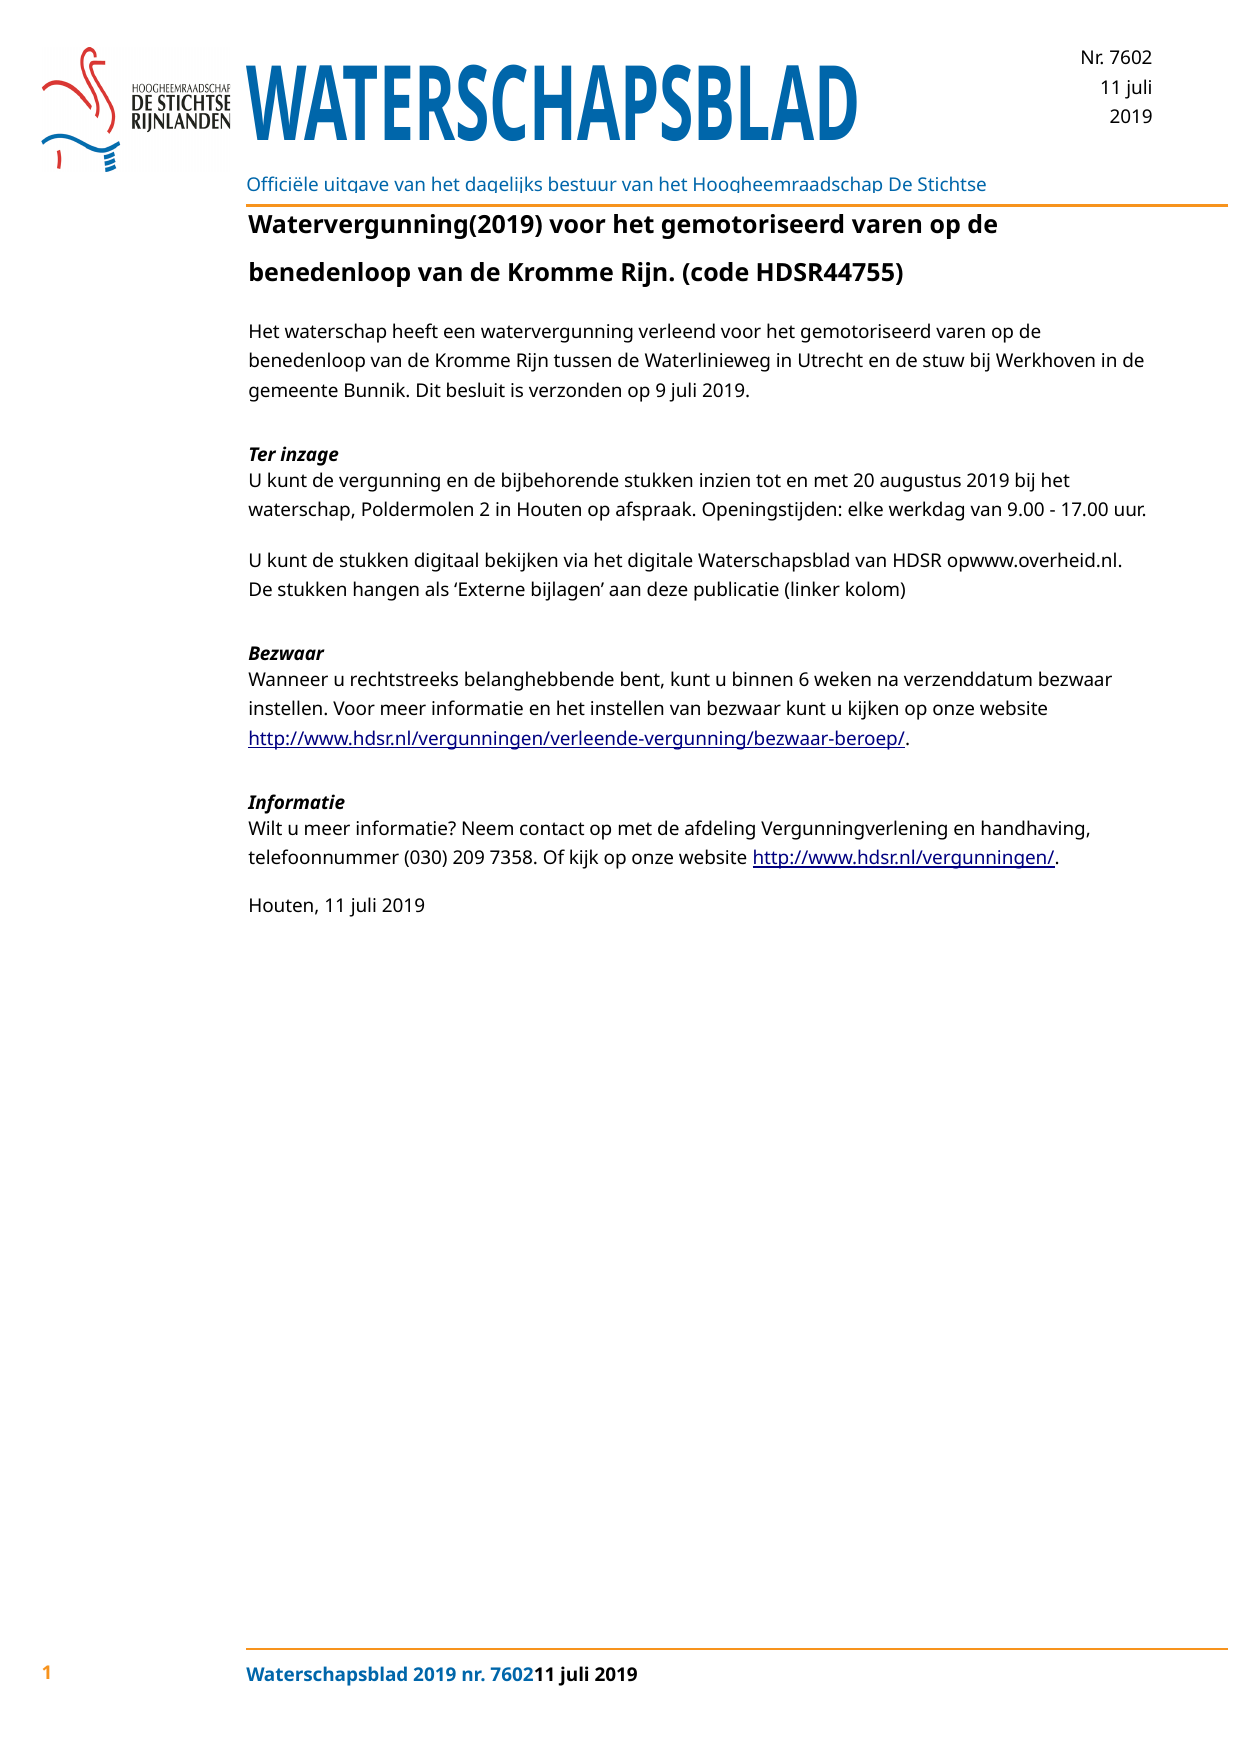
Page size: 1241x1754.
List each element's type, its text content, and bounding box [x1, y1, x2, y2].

text Houten, 11 juli 2019 [248, 892, 1152, 918]
text Ter inzage [248, 441, 1152, 467]
text Informatie [248, 789, 1152, 815]
text Wanneer u rechtstreeks belanghebbende bent, kunt u binnen 6 weken na verzenddatum bezwaar instellen. Voor meer informatie en het instellen van bezwaar kunt u kijken op onze website http://www.hdsr.nl/vergunningen/verleende-vergunning/bezwaar-beroep/. [248, 666, 1152, 751]
text Bezwaar [248, 640, 1152, 666]
text U kunt de stukken digitaal bekijken via het digitale Waterschapsblad van HDSR opwww.overheid.nl. De stukken hangen als ‘Externe bijlagen’ aan deze publicatie (linker kolom) [248, 547, 1152, 602]
picture [41, 47, 231, 172]
text U kunt de vergunning en de bijbehorende stukken inzien tot en met 20 augustus 2019 bij het waterschap, Poldermolen 2 in Houten op afspraak. Openingstijden: elke werkdag van 9.00 - 17.00 uur. [248, 467, 1152, 522]
text Het waterschap heeft een watervergunning verleend voor het gemotoriseerd varen op de benedenloop van de Kromme Rijn tussen de Waterlinieweg in Utrecht en de stuw bij Werkhoven in de gemeente Bunnik. Dit besluit is verzonden op 9 juli 2019. [248, 318, 1152, 403]
text Watervergunning(2019) voor het gemotoriseerd varen op de benedenloop van de Kromme Rijn. (code HDSR44755) [248, 207, 1152, 288]
text Wilt u meer informatie? Neem contact op met de afdeling Vergunningverlening en handhaving, telefoonnummer (030) 209 7358. Of kijk op onze website http://www.hdsr.nl/vergunningen/. [248, 815, 1152, 870]
